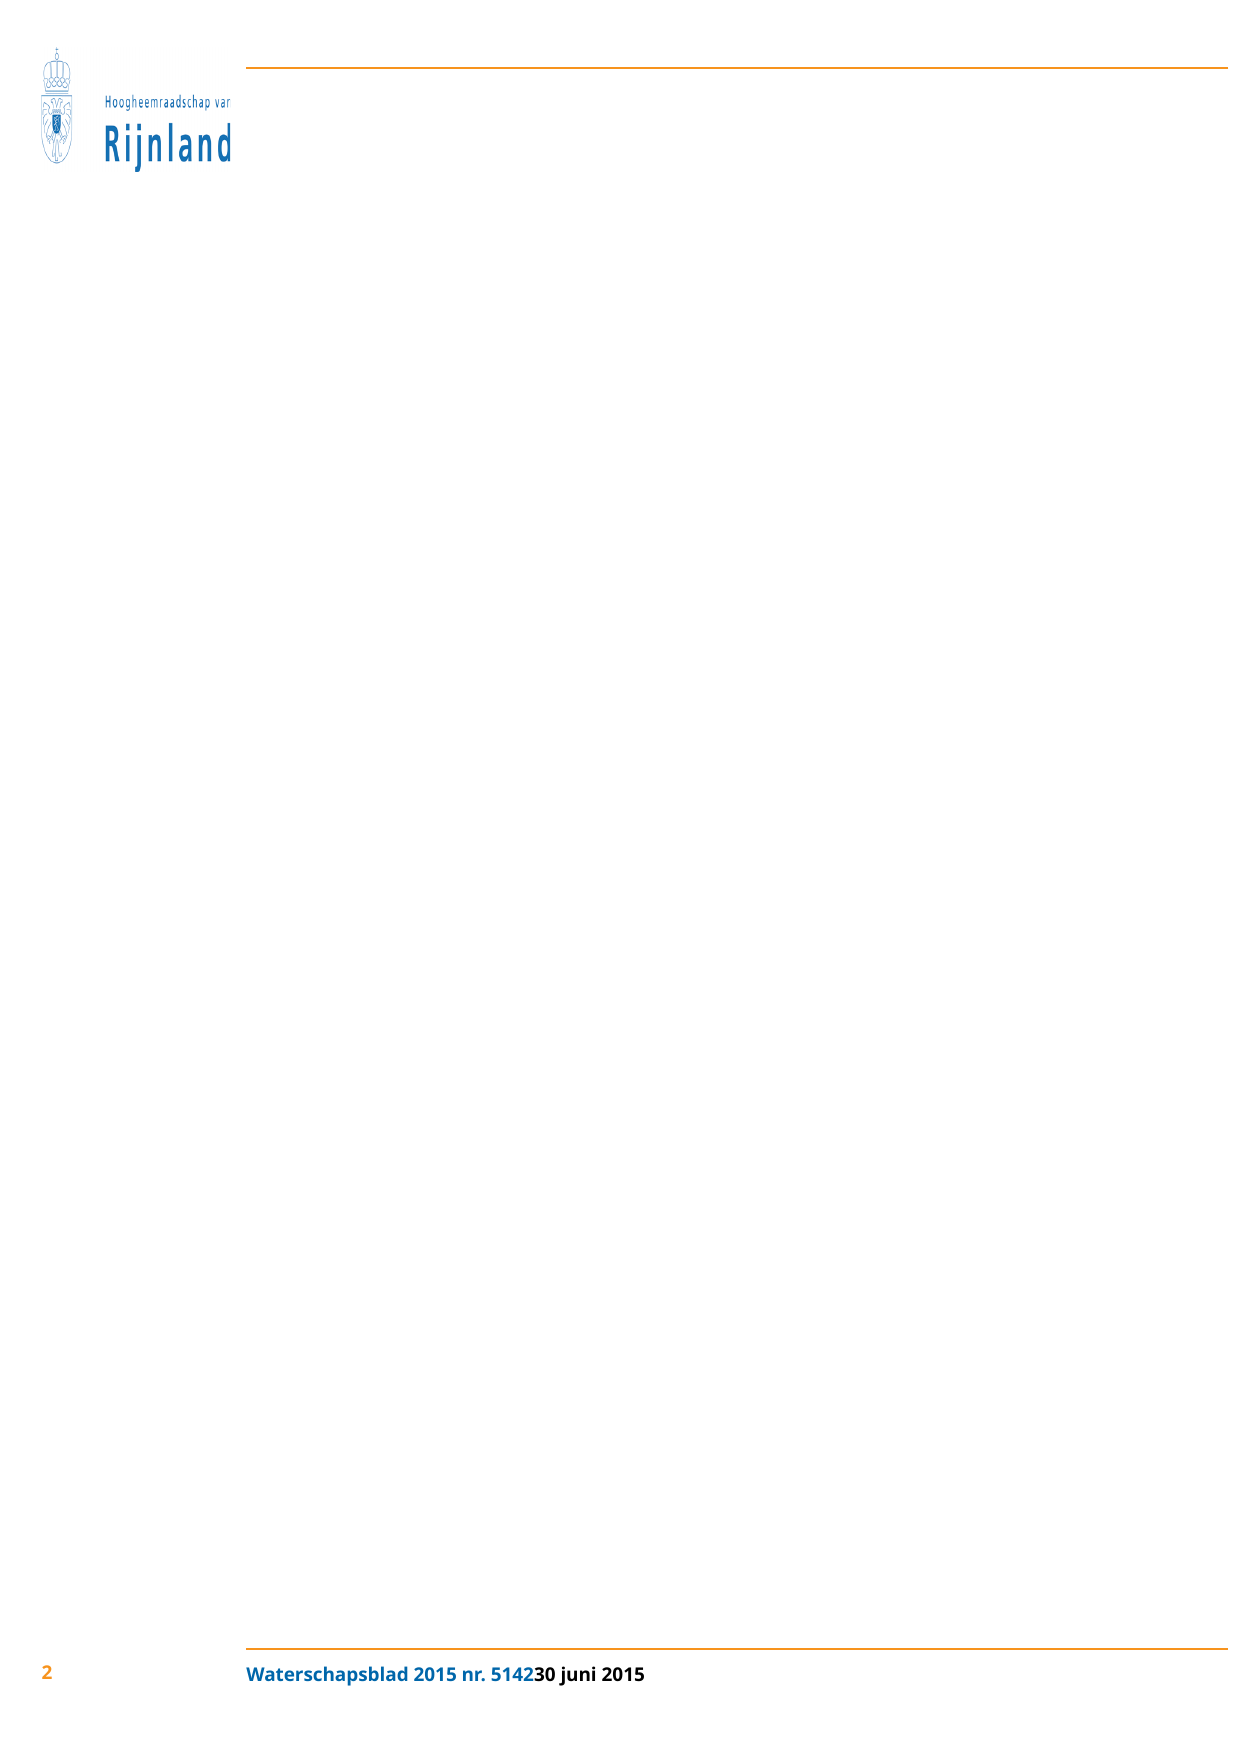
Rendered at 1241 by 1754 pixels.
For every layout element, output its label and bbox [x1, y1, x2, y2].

picture [41, 47, 231, 172]
